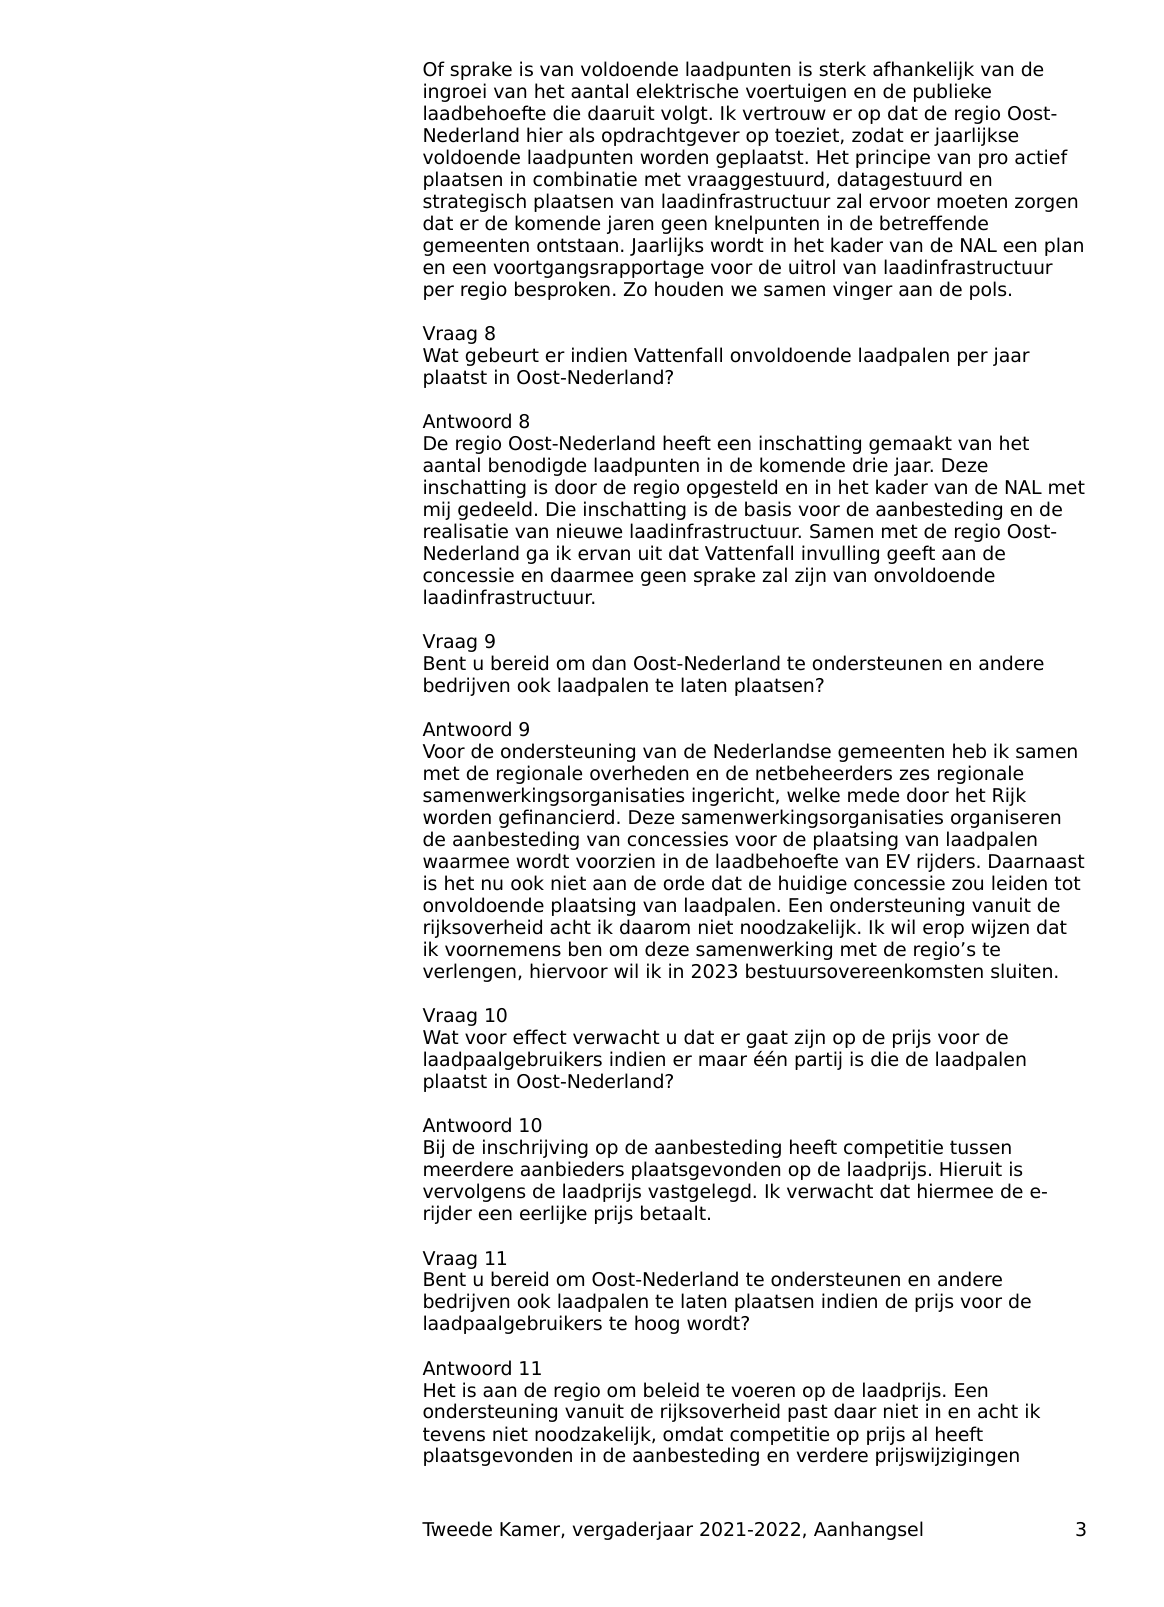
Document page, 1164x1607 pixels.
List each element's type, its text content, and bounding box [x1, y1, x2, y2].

text Antwoord 9 [422, 719, 1087, 741]
text Wat gebeurt er indien Vattenfall onvoldoende laadpalen per jaar plaatst in Oost-Nederland? [422, 345, 1087, 389]
text De regio Oost-Nederland heeft een inschatting gemaakt van het aantal benodigde laadpunten in de komende drie jaar. Deze inschatting is door de regio opgesteld en in het kader van de NAL met mij gedeeld. Die inschatting is de basis voor de aanbesteding en de realisatie van nieuwe laadinfrastructuur. Samen met de regio Oost-Nederland ga ik ervan uit dat Vattenfall invulling geeft aan de concessie en daarmee geen sprake zal zijn van onvoldoende laadinfrastructuur. [422, 433, 1087, 609]
text Vraag 11 [422, 1247, 1087, 1269]
text Vraag 8 [422, 323, 1087, 345]
text Antwoord 8 [422, 411, 1087, 433]
text Bent u bereid om Oost-Nederland te ondersteunen en andere bedrijven ook laadpalen te laten plaatsen indien de prijs voor de laadpaalgebruikers te hoog wordt? [422, 1269, 1087, 1335]
text Vraag 10 [422, 1005, 1087, 1027]
text Het is aan de regio om beleid te voeren op de laadprijs. Een ondersteuning vanuit de rijksoverheid past daar niet in en acht ik tevens niet noodzakelijk, omdat competitie op prijs al heeft plaatsgevonden in de aanbesteding en verdere prijswijzigingen [422, 1379, 1087, 1467]
text Antwoord 11 [422, 1357, 1087, 1379]
text Bent u bereid om dan Oost-Nederland te ondersteunen en andere bedrijven ook laadpalen te laten plaatsen? [422, 653, 1087, 697]
text Voor de ondersteuning van de Nederlandse gemeenten heb ik samen met de regionale overheden en de netbeheerders zes regionale samenwerkingsorganisaties ingericht, welke mede door het Rijk worden gefinancierd. Deze samenwerkingsorganisaties organiseren de aanbesteding van concessies voor de plaatsing van laadpalen waarmee wordt voorzien in de laadbehoefte van EV rijders. Daarnaast is het nu ook niet aan de orde dat de huidige concessie zou leiden tot onvoldoende plaatsing van laadpalen. Een ondersteuning vanuit de rijksoverheid acht ik daarom niet noodzakelijk. Ik wil erop wijzen dat ik voornemens ben om deze samenwerking met de regio’s te verlengen, hiervoor wil ik in 2023 bestuursovereenkomsten sluiten. [422, 741, 1087, 983]
text Wat voor effect verwacht u dat er gaat zijn op de prijs voor de laadpaalgebruikers indien er maar één partij is die de laadpalen plaatst in Oost-Nederland? [422, 1027, 1087, 1093]
text Bij de inschrijving op de aanbesteding heeft competitie tussen meerdere aanbieders plaatsgevonden op de laadprijs. Hieruit is vervolgens de laadprijs vastgelegd. Ik verwacht dat hiermee de e-rijder een eerlijke prijs betaalt. [422, 1137, 1087, 1225]
text Of sprake is van voldoende laadpunten is sterk afhankelijk van de ingroei van het aantal elektrische voertuigen en de publieke laadbehoefte die daaruit volgt. Ik vertrouw er op dat de regio Oost-Nederland hier als opdrachtgever op toeziet, zodat er jaarlijkse voldoende laadpunten worden geplaatst. Het principe van pro actief plaatsen in combinatie met vraaggestuurd, datagestuurd en strategisch plaatsen van laadinfrastructuur zal ervoor moeten zorgen dat er de komende jaren geen knelpunten in de betreffende gemeenten ontstaan. Jaarlijks wordt in het kader van de NAL een plan en een voortgangsrapportage voor de uitrol van laadinfrastructuur per regio besproken. Zo houden we samen vinger aan de pols. [422, 59, 1087, 301]
text Antwoord 10 [422, 1115, 1087, 1137]
text Vraag 9 [422, 631, 1087, 653]
